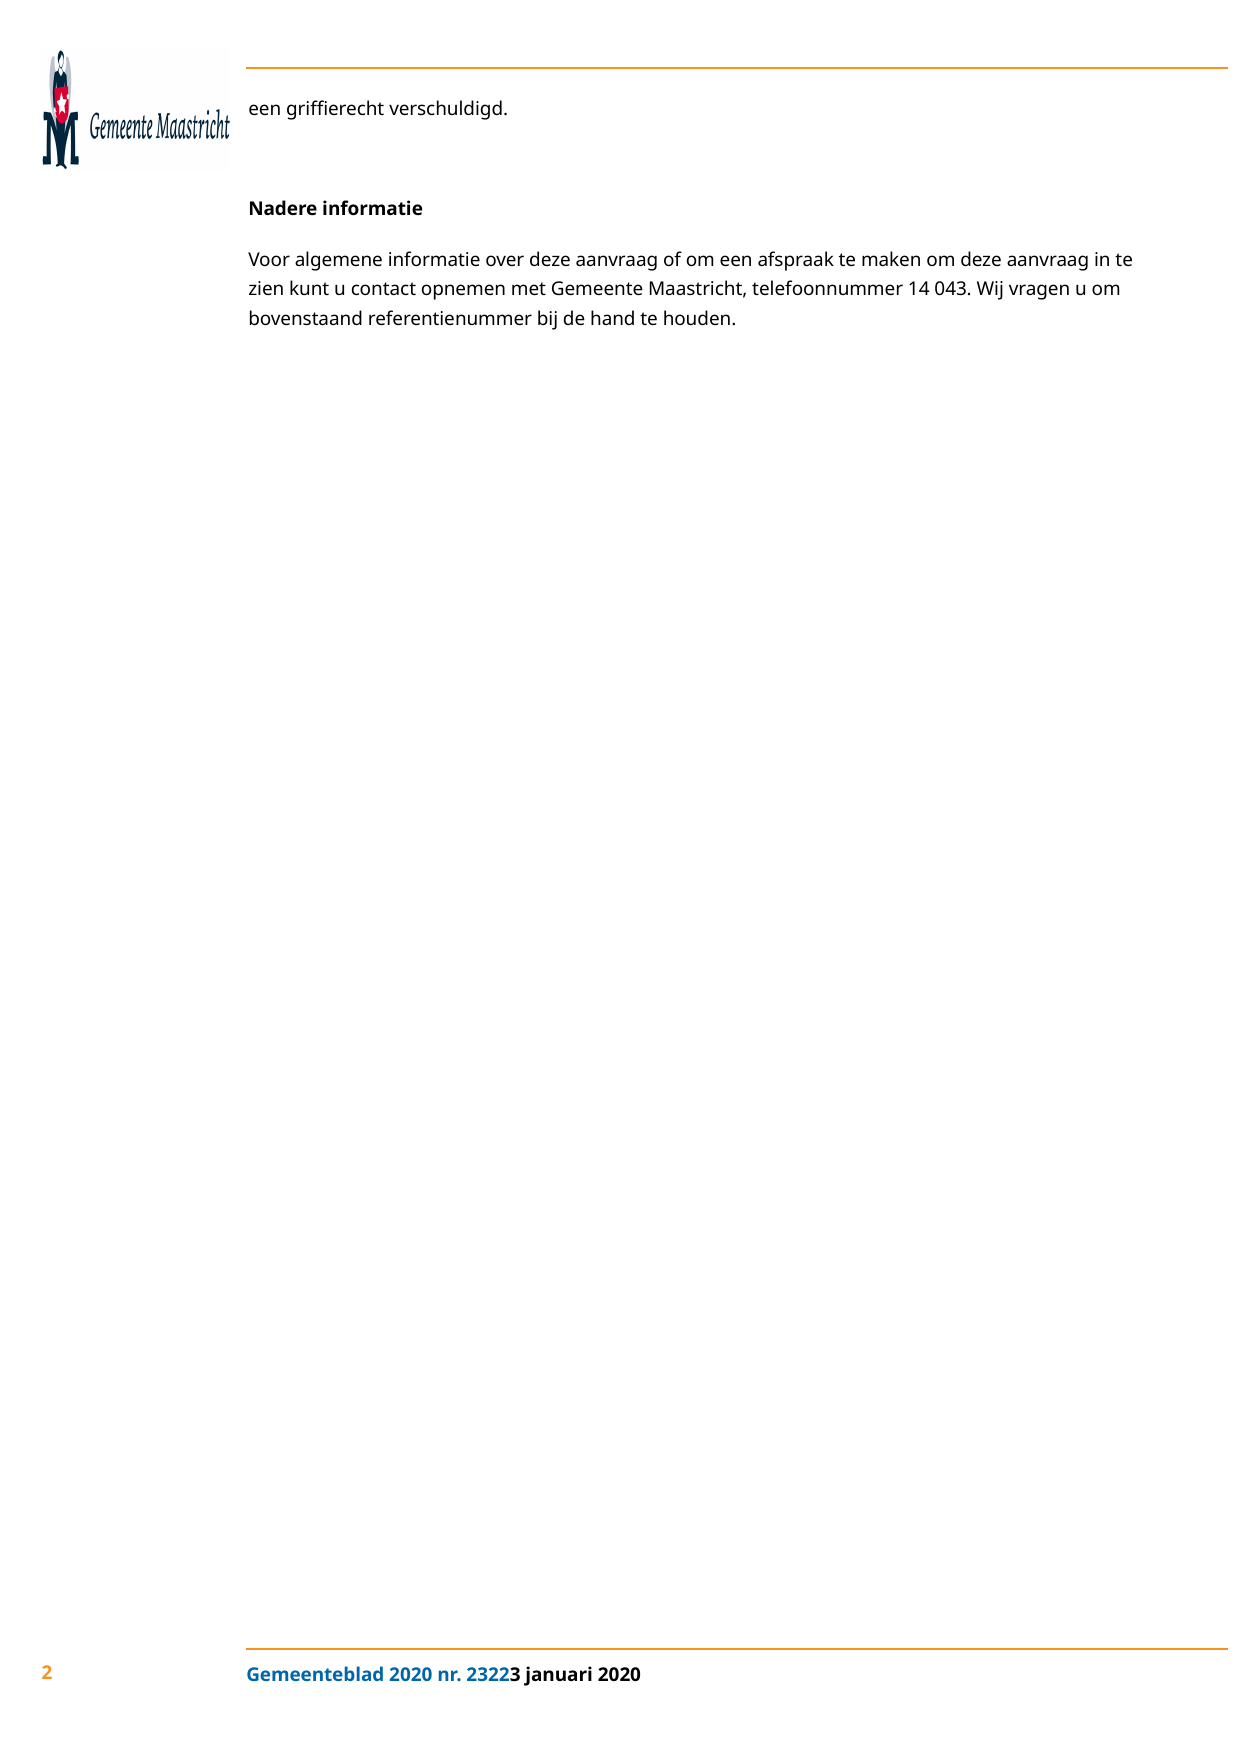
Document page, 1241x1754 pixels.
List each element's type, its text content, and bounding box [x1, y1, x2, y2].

text Voor algemene informatie over deze aanvraag of om een afspraak te maken om deze aanvraag in te zien kunt u contact opnemen met Gemeente Maastricht, telefoonnummer 14 043. Wij vragen u om bovenstaand referentienummer bij de hand te houden. [248, 246, 1152, 331]
text Nadere informatie [248, 196, 1152, 221]
picture [41, 47, 231, 172]
text een griffierecht verschuldigd. [248, 95, 1152, 121]
